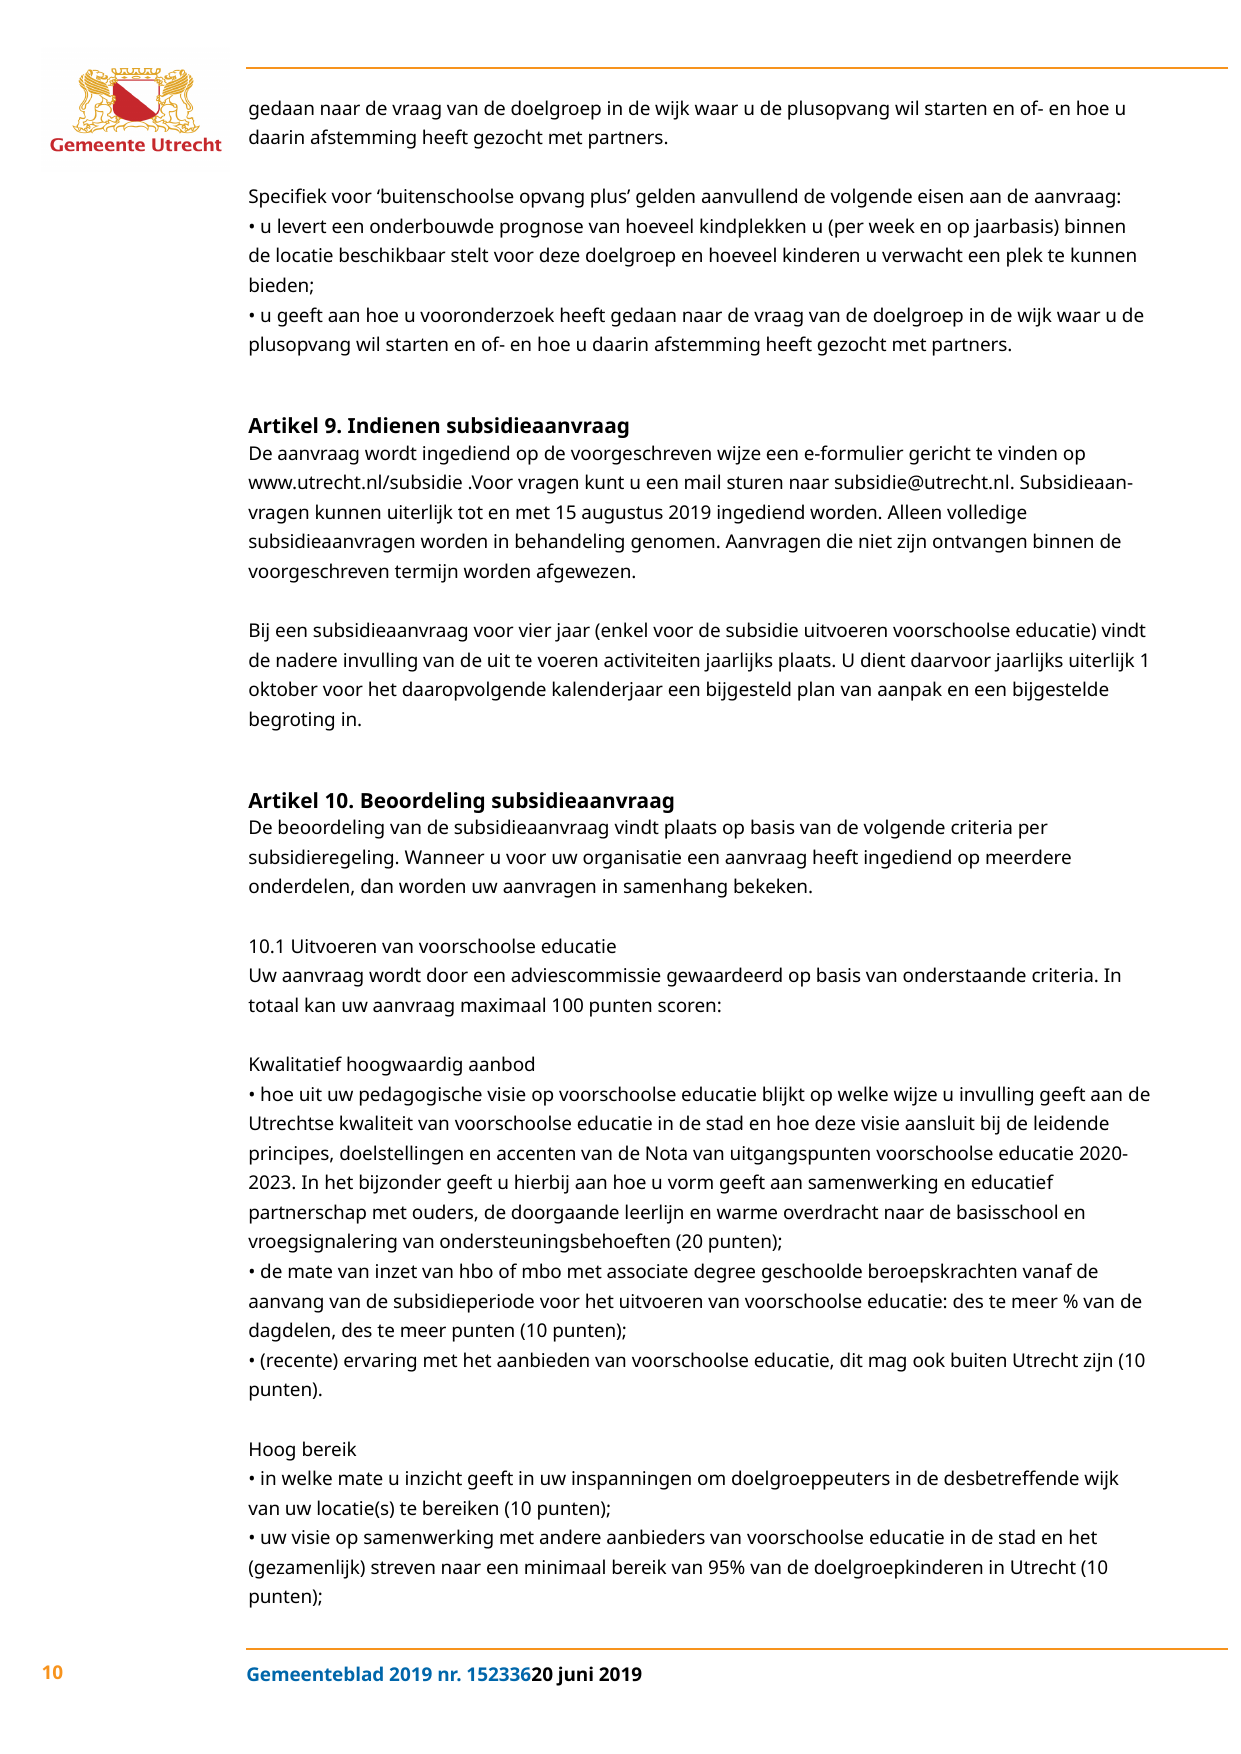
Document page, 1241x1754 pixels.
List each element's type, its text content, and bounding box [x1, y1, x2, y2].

text • u geeft aan hoe u vooronderzoek heeft gedaan naar de vraag van de doelgroep in de wijk waar u de plusopvang wil starten en of- en hoe u daarin afstemming heeft gezocht met partners. [248, 302, 1152, 357]
text Kwalitatief hoogwaardig aanbod [248, 1051, 1152, 1077]
text • u levert een onderbouwde prognose van hoeveel kindplekken u (per week en op jaarbasis) binnen de locatie beschikbaar stelt voor deze doelgroep en hoeveel kinderen u verwacht een plek te kunnen bieden; [248, 213, 1152, 298]
text Artikel 9. Indienen subsidieaanvraag [248, 411, 1152, 440]
text Bij een subsidieaanvraag voor vier jaar (enkel voor de subsidie uitvoeren voorschoolse educatie) vindt de nadere invulling van de uit te voeren activiteiten jaarlijks plaats. U dient daarvoor jaarlijks uiterlijk 1 oktober voor het daaropvolgende kalenderjaar een bijgesteld plan van aanpak en een bijgestelde begroting in. [248, 617, 1152, 732]
text 10.1 Uitvoeren van voorschoolse educatie [248, 933, 1152, 959]
text gedaan naar de vraag van de doelgroep in de wijk waar u de plusopvang wil starten en of- en hoe u daarin afstemming heeft gezocht met partners. [248, 95, 1152, 150]
picture [41, 47, 231, 172]
text • in welke mate u inzicht geeft in uw inspanningen om doelgroeppeuters in de desbetreffende wijk van uw locatie(s) te bereiken (10 punten); [248, 1465, 1152, 1521]
text • uw visie op samenwerking met andere aanbieders van voorschoolse educatie in de stad en het (gezamenlijk) streven naar een minimaal bereik van 95% van de doelgroepkinderen in Utrecht (10 punten); [248, 1524, 1152, 1609]
text Specifiek voor ‘buitenschoolse opvang plus’ gelden aanvullend de volgende eisen aan de aanvraag: [248, 183, 1152, 209]
text • hoe uit uw pedagogische visie op voorschoolse educatie blijkt op welke wijze u invulling geeft aan de Utrechtse kwaliteit van voorschoolse educatie in de stad en hoe deze visie aansluit bij de leidende principes, doelstellingen en accenten van de Nota van uitgangspunten voorschoolse educatie 2020-2023. In het bijzonder geeft u hierbij aan hoe u vorm geeft aan samenwerking en educatief partnerschap met ouders, de doorgaande leerlijn en warme overdracht naar de basisschool en vroegsignalering van ondersteuningsbehoeften (20 punten); [248, 1081, 1152, 1254]
text Uw aanvraag wordt door een adviescommissie gewaardeerd op basis van onderstaande criteria. In totaal kan uw aanvraag maximaal 100 punten scoren: [248, 962, 1152, 1018]
text • (recente) ervaring met het aanbieden van voorschoolse educatie, dit mag ook buiten Utrecht zijn (10 punten). [248, 1347, 1152, 1402]
text • de mate van inzet van hbo of mbo met associate degree geschoolde beroepskrachten vanaf de aanvang van de subsidieperiode voor het uitvoeren van voorschoolse educatie: des te meer % van de dagdelen, des te meer punten (10 punten); [248, 1258, 1152, 1343]
text De aanvraag wordt ingediend op de voorgeschreven wijze een e-formulier gericht te vinden op www.utrecht.nl/subsidie .Voor vragen kunt u een mail sturen naar subsidie@utrecht.nl. Subsidieaan-vragen kunnen uiterlijk tot en met 15 augustus 2019 ingediend worden. Alleen volledige subsidieaanvragen worden in behandeling genomen. Aanvragen die niet zijn ontvangen binnen de voorgeschreven termijn worden afgewezen. [248, 440, 1152, 584]
text Artikel 10. Beoordeling subsidieaanvraag [248, 786, 1152, 814]
text Hoog bereik [248, 1436, 1152, 1462]
text De beoordeling van de subsidieaanvraag vindt plaats op basis van de volgende criteria per subsidieregeling. Wanneer u voor uw organisatie een aanvraag heeft ingediend op meerdere onderdelen, dan worden uw aanvragen in samenhang bekeken. [248, 814, 1152, 899]
